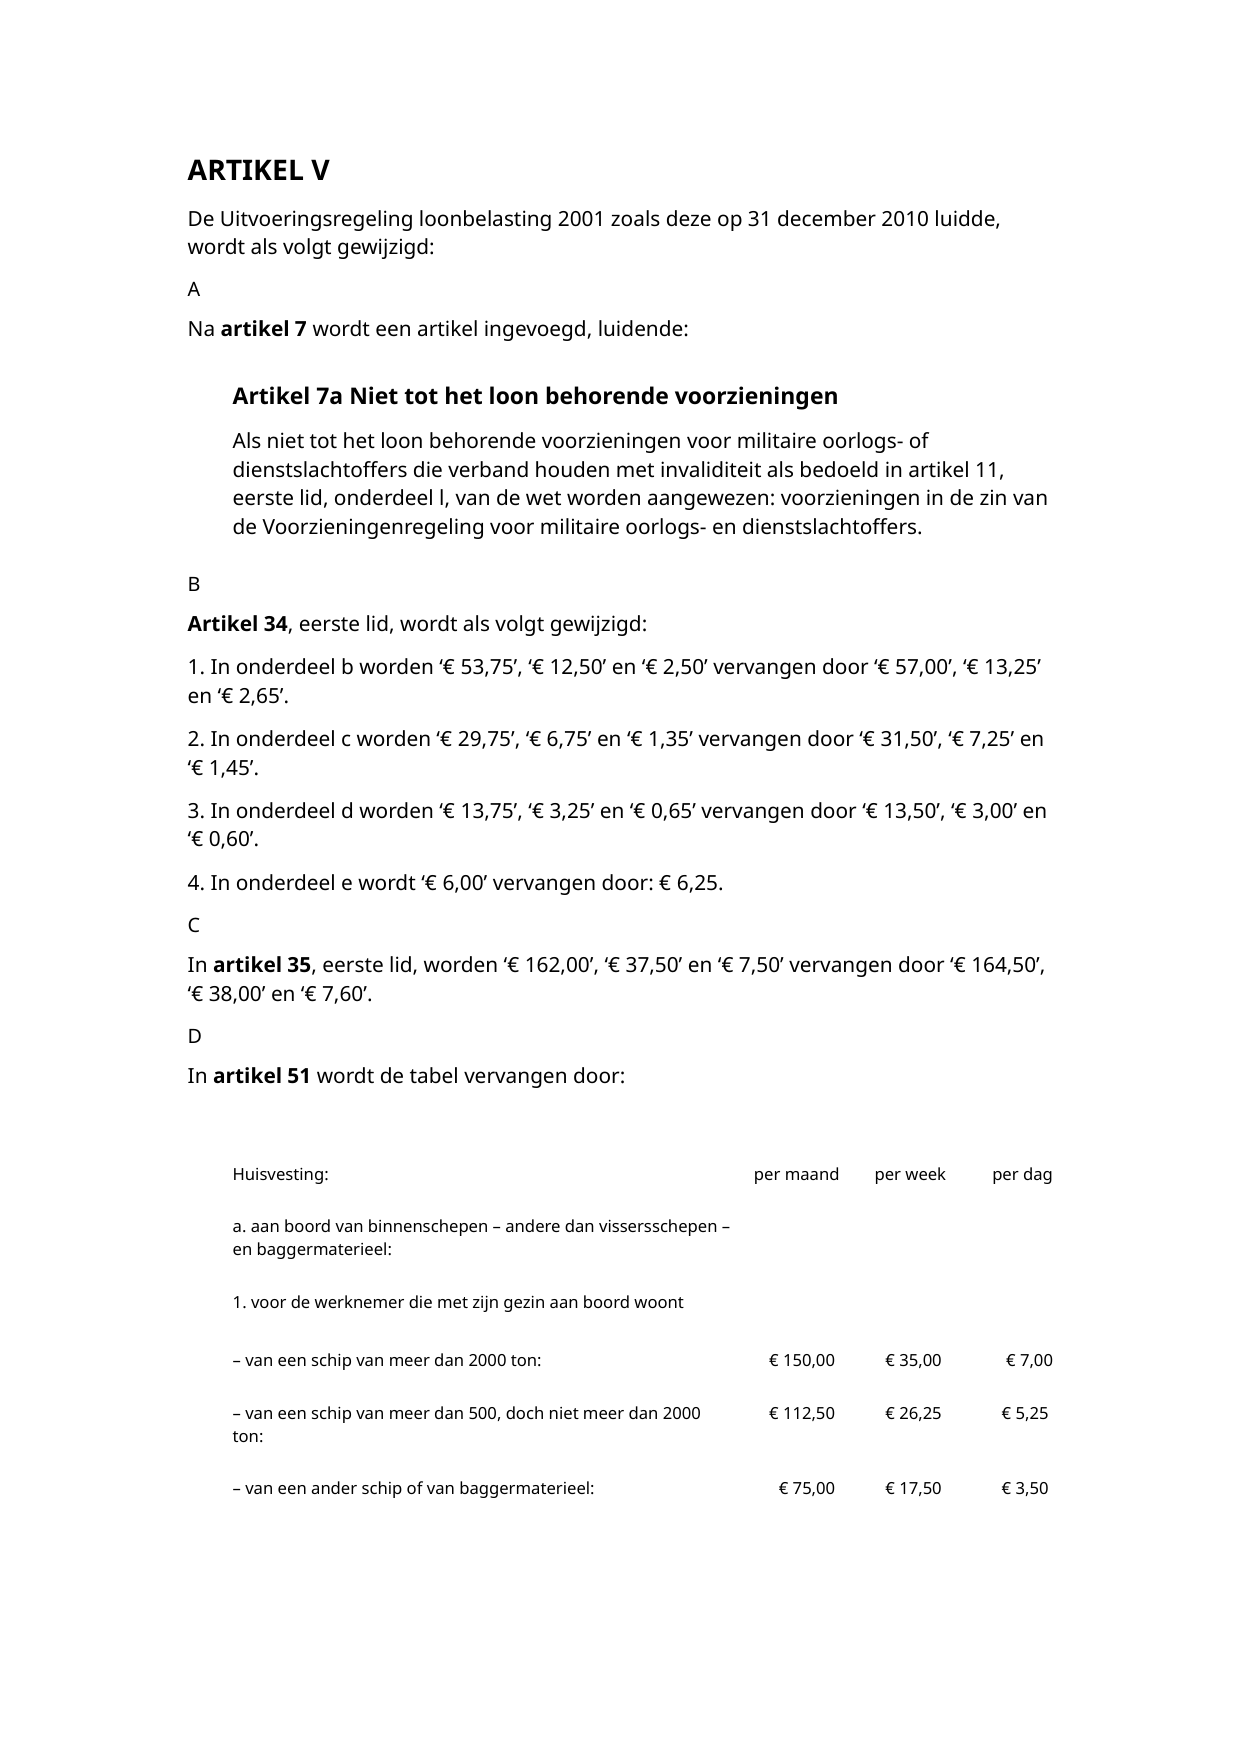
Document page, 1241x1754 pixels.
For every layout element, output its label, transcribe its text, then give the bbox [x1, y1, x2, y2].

table_cell € 7,00 [946, 1349, 1053, 1401]
text Na artikel 7 wordt een artikel ingevoegd, luidende: [187, 314, 1053, 343]
table_header per week [839, 1162, 946, 1215]
text De Uitvoeringsregeling loonbelasting 2001 zoals deze op 31 december 2010 luidde, wordt als volgt gewijzigd: [187, 204, 1053, 261]
table_cell € 75,00 [733, 1477, 839, 1529]
table_cell € 3,50 [946, 1477, 1053, 1529]
text 4. In onderdeel e wordt ‘€ 6,00’ vervangen door: € 6,25. [187, 868, 1053, 896]
text A [187, 276, 1053, 302]
text 3. In onderdeel d worden ‘€ 13,75’, ‘€ 3,25’ en ‘€ 0,65’ vervangen door ‘€ 13,50’, ‘€ 3,00’ en ‘€ 0,60’. [187, 796, 1053, 853]
table_header per dag [946, 1162, 1053, 1215]
text In artikel 35, eerste lid, worden ‘€ 162,00’, ‘€ 37,50’ en ‘€ 7,50’ vervangen door ‘€ 164,50’, ‘€ 38,00’ en ‘€ 7,60’. [187, 950, 1053, 1007]
table_header per maand [733, 1162, 839, 1215]
table_cell – van een schip van meer dan 500, doch niet meer dan 2000 ton: [233, 1401, 733, 1477]
table_cell [946, 1215, 1053, 1290]
text D [187, 1022, 1053, 1049]
text Als niet tot het loon behorende voorzieningen voor militaire oorlogs- of dienstslachtoffers die verband houden met invaliditeit als bedoeld in artikel 11, eerste lid, onderdeel l, van de wet worden aangewezen: voorzieningen in de zin van de Voorzieningenregeling voor militaire oorlogs- en dienstslachtoffers. [232, 426, 1053, 540]
table_cell € 5,25 [946, 1401, 1053, 1477]
table_header Huisvesting: [233, 1162, 733, 1215]
table_cell [946, 1290, 1053, 1349]
table_cell [733, 1290, 839, 1349]
table_cell € 35,00 [839, 1349, 946, 1401]
subtitle Artikel 7a Niet tot het loon behorende voorzieningen [232, 380, 1053, 411]
text B [187, 570, 1053, 597]
text In artikel 51 wordt de tabel vervangen door: [187, 1061, 1053, 1089]
subtitle ARTIKEL V [187, 150, 1053, 189]
table_cell € 112,50 [733, 1401, 839, 1477]
table_cell – van een ander schip of van baggermaterieel: [233, 1477, 733, 1529]
table_cell € 17,50 [839, 1477, 946, 1529]
text C [187, 911, 1053, 938]
table_cell € 150,00 [733, 1349, 839, 1401]
table_cell 1. voor de werknemer die met zijn gezin aan boord woont [233, 1290, 733, 1349]
text 1. In onderdeel b worden ‘€ 53,75’, ‘€ 12,50’ en ‘€ 2,50’ vervangen door ‘€ 57,00’, ‘€ 13,25’ en ‘€ 2,65’. [187, 652, 1053, 709]
table_cell a. aan boord van binnenschepen – andere dan vissersschepen – en baggermaterieel: [233, 1215, 733, 1290]
table_cell – van een schip van meer dan 2000 ton: [233, 1349, 733, 1401]
table_cell € 26,25 [839, 1401, 946, 1477]
table_cell [839, 1215, 946, 1290]
text Artikel 34, eerste lid, wordt als volgt gewijzigd: [187, 609, 1053, 637]
table_cell [733, 1215, 839, 1290]
table_cell [839, 1290, 946, 1349]
text 2. In onderdeel c worden ‘€ 29,75’, ‘€ 6,75’ en ‘€ 1,35’ vervangen door ‘€ 31,50’, ‘€ 7,25’ en ‘€ 1,45’. [187, 724, 1053, 781]
